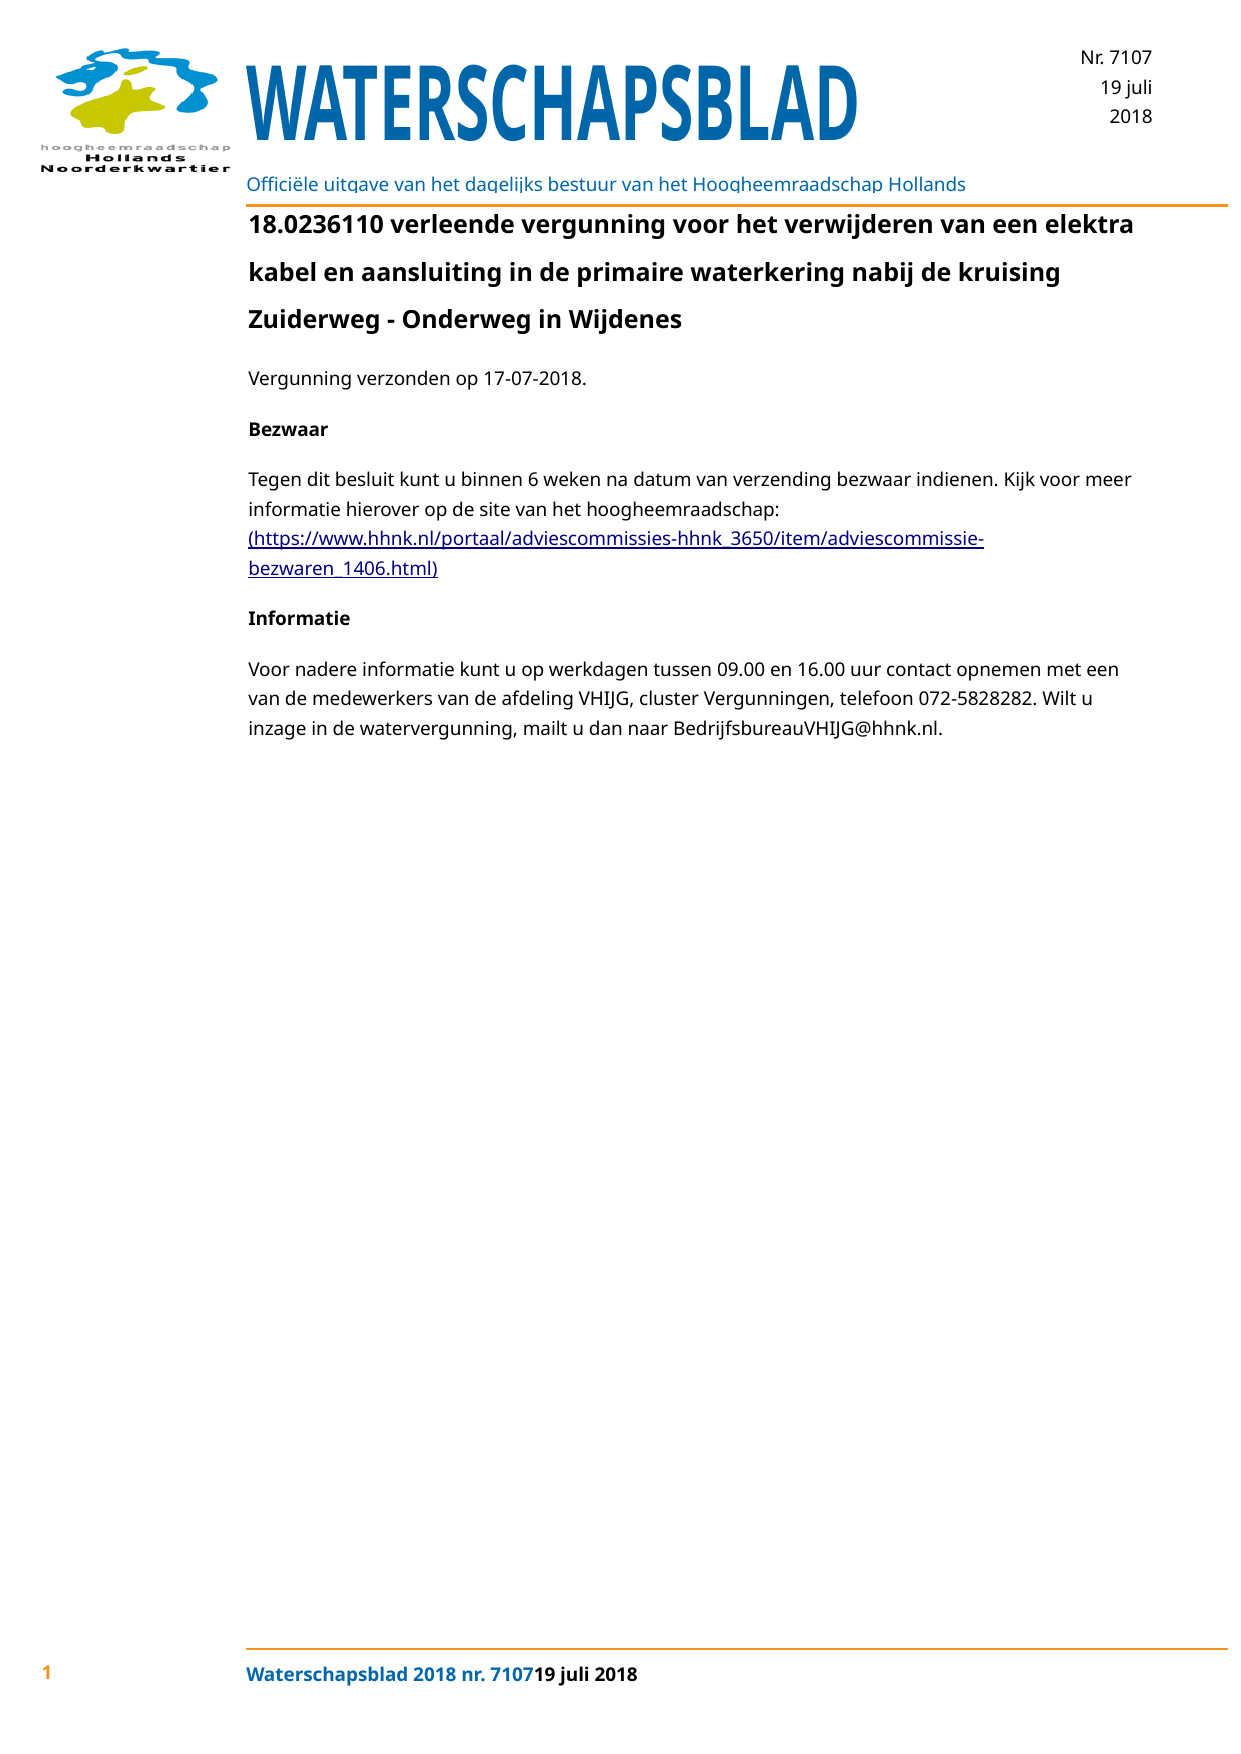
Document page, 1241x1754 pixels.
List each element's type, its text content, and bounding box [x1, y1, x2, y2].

picture [41, 47, 231, 172]
text Vergunning verzonden op 17-07-2018. [248, 366, 1152, 391]
text Informatie [248, 606, 1152, 631]
text Tegen dit besluit kunt u binnen 6 weken na datum van verzending bezwaar indienen. Kijk voor meer informatie hierover op de site van het hoogheemraadschap: (https://www.hhnk.nl/portaal/adviescommissies-hhnk_3650/item/adviescommissie-bezwaren_1406.html) [248, 466, 1152, 581]
text Bezwaar [248, 416, 1152, 442]
text 18.0236110 verleende vergunning voor het verwijderen van een elektra kabel en aansluiting in de primaire waterkering nabij de kruising Zuiderweg - Onderweg in Wijdenes [248, 207, 1152, 336]
text Voor nadere informatie kunt u op werkdagen tussen 09.00 en 16.00 uur contact opnemen met een van de medewerkers van de afdeling VHIJG, cluster Vergunningen, telefoon 072-5828282. Wilt u inzage in de watervergunning, mailt u dan naar BedrijfsbureauVHIJG@hhnk.nl. [248, 656, 1152, 741]
